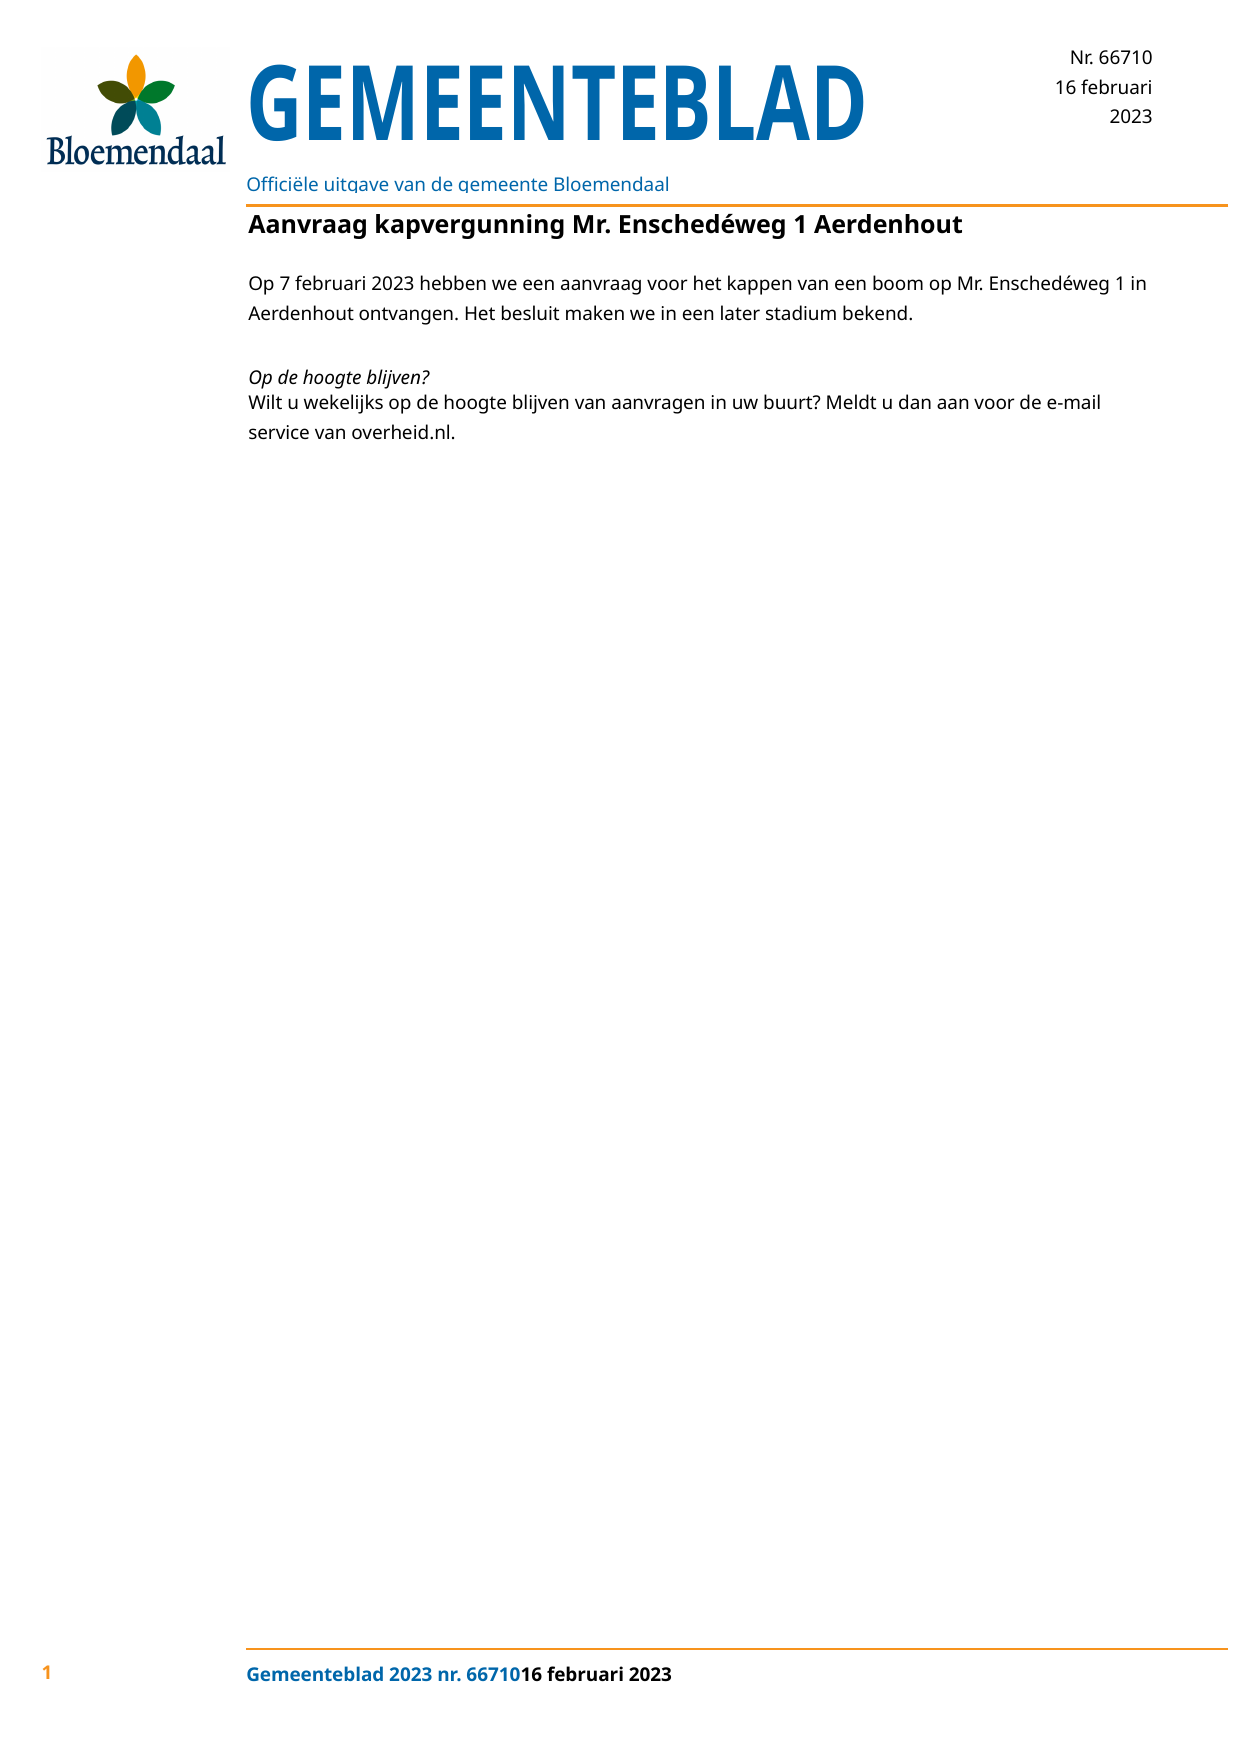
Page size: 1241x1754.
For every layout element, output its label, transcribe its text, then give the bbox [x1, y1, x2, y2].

picture [41, 47, 231, 172]
text Op de hoogte blijven? [248, 364, 1152, 389]
text Wilt u wekelijks op de hoogte blijven van aanvragen in uw buurt? Meldt u dan aan voor de e-mail service van overheid.nl. [248, 389, 1152, 445]
text Op 7 februari 2023 hebben we een aanvraag voor het kappen van een boom op Mr. Enschedéweg 1 in Aerdenhout ontvangen. Het besluit maken we in een later stadium bekend. [248, 270, 1152, 326]
text Aanvraag kapvergunning Mr. Enschedéweg 1 Aerdenhout [248, 207, 1152, 241]
